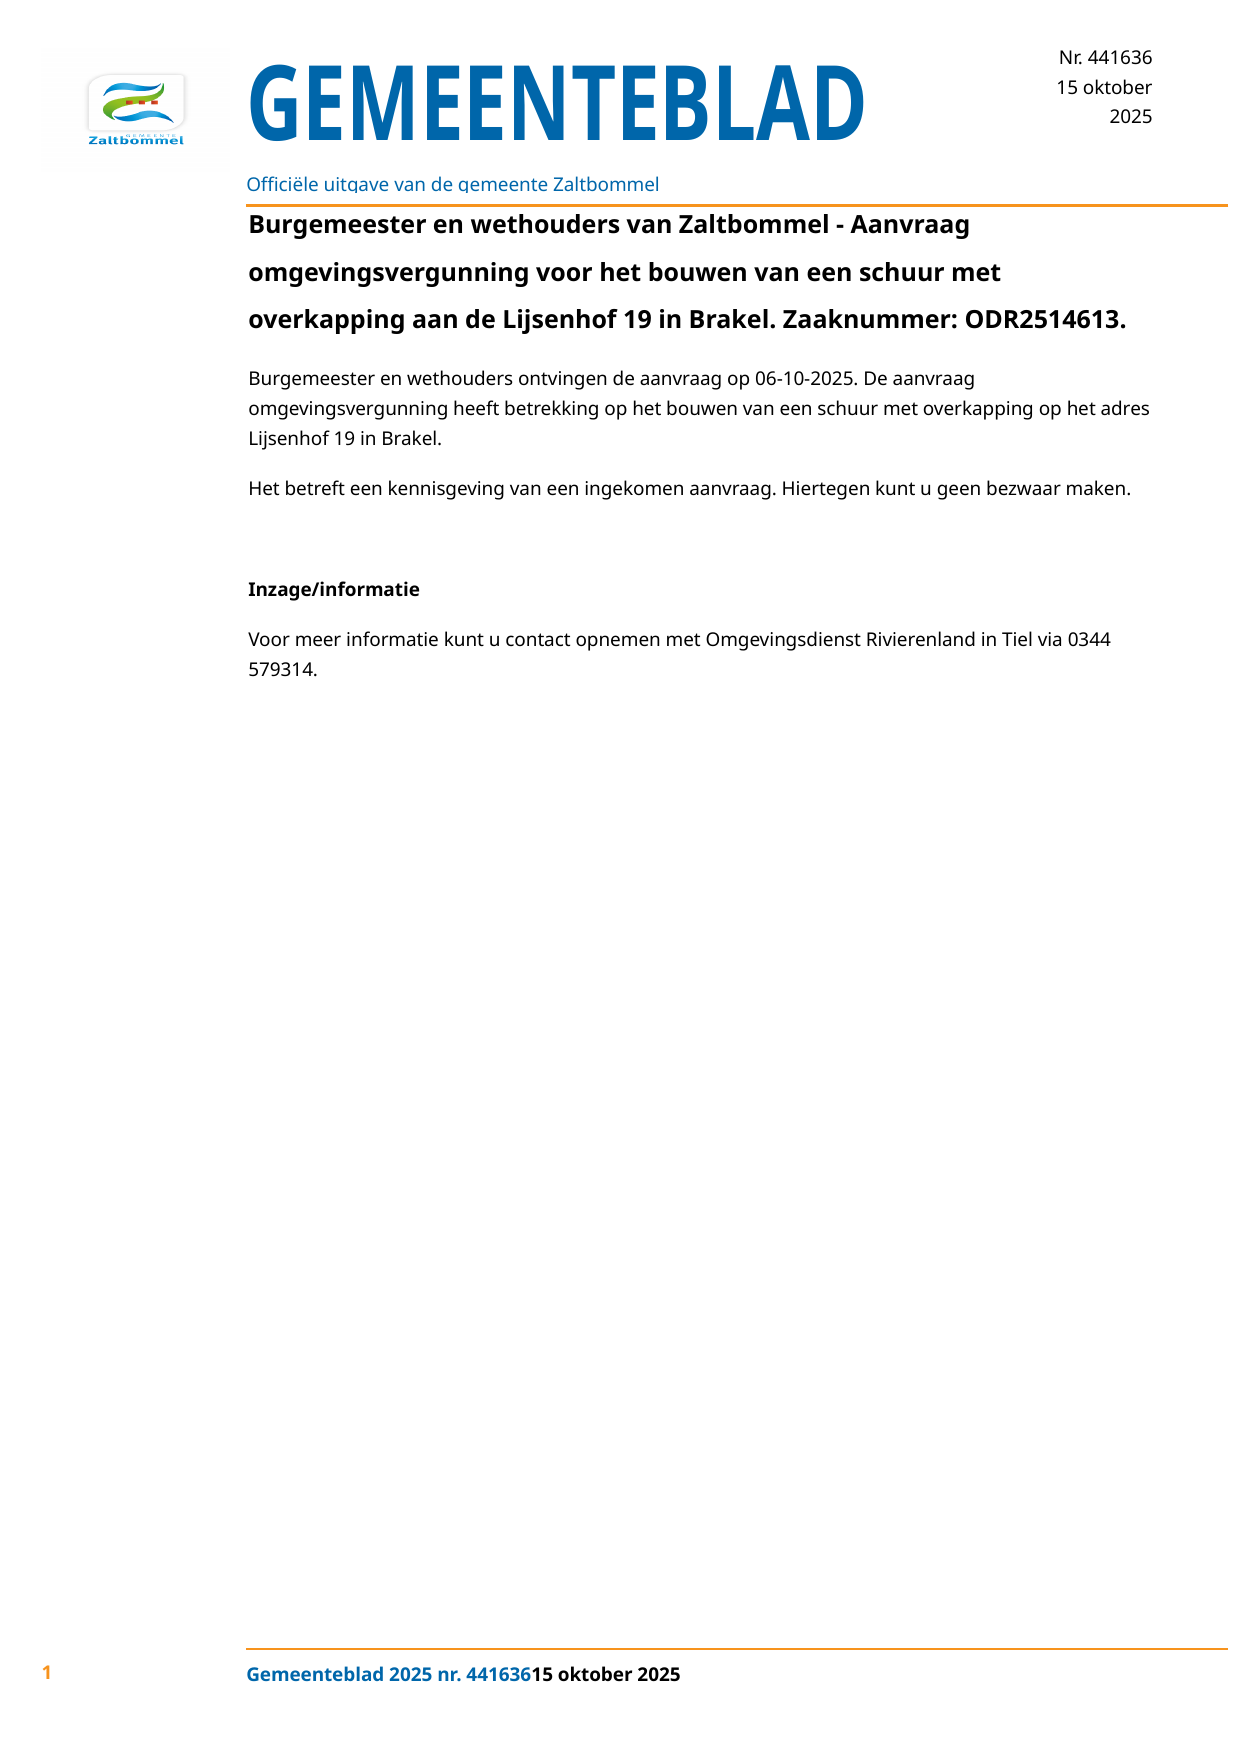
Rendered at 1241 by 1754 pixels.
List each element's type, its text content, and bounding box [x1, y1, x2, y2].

picture [41, 47, 231, 172]
text Het betreft een kennisgeving van een ingekomen aanvraag. Hiertegen kunt u geen bezwaar maken. [248, 475, 1152, 501]
text Burgemeester en wethouders ontvingen de aanvraag op 06-10-2025. De aanvraag omgevingsvergunning heeft betrekking op het bouwen van een schuur met overkapping op het adres Lijsenhof 19 in Brakel. [248, 366, 1152, 450]
text Inzage/informatie [248, 576, 1152, 602]
text Voor meer informatie kunt u contact opnemen met Omgevingsdienst Rivierenland in Tiel via 0344 579314. [248, 626, 1152, 682]
text Burgemeester en wethouders van Zaltbommel - Aanvraag omgevingsvergunning voor het bouwen van een schuur met overkapping aan de Lijsenhof 19 in Brakel. Zaaknummer: ODR2514613. [248, 207, 1152, 336]
